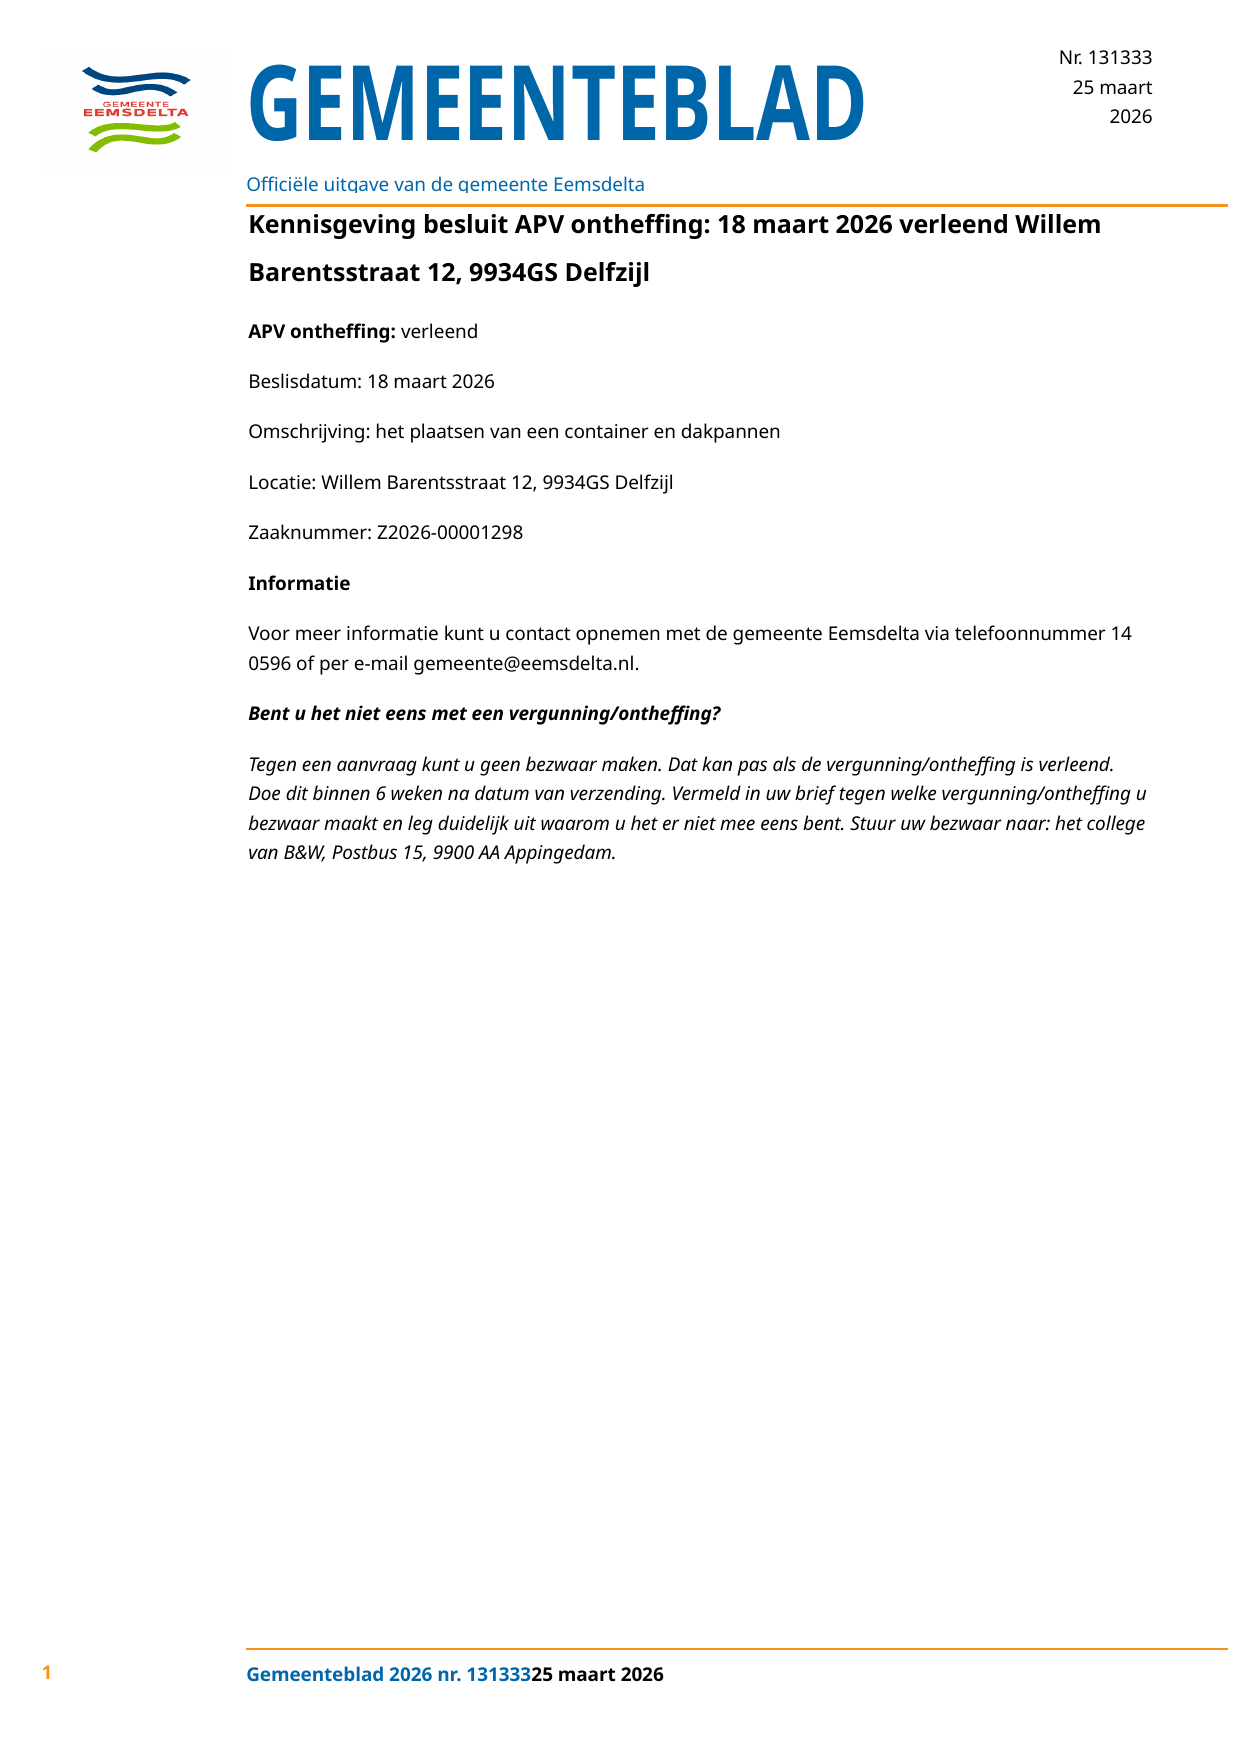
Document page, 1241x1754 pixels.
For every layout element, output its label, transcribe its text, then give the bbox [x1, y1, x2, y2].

text Zaaknummer: Z2026-00001298 [248, 519, 1152, 545]
text Bent u het niet eens met een vergunning/ontheffing? [248, 700, 1152, 726]
text Informatie [248, 570, 1152, 596]
text APV ontheffing: verleend [248, 318, 1152, 344]
text Voor meer informatie kunt u contact opnemen met de gemeente Eemsdelta via telefoonnummer 14 0596 of per e-mail gemeente@eemsdelta.nl. [248, 620, 1152, 676]
text Locatie: Willem Barentsstraat 12, 9934GS Delfzijl [248, 469, 1152, 495]
text Tegen een aanvraag kunt u geen bezwaar maken. Dat kan pas als de vergunning/ontheffing is verleend. Doe dit binnen 6 weken na datum van verzending. Vermeld in uw brief tegen welke vergunning/ontheffing u bezwaar maakt en leg duidelijk uit waarom u het er niet mee eens bent. Stuur uw bezwaar naar: het college van B&W, Postbus 15, 9900 AA Appingedam. [248, 751, 1152, 865]
text Omschrijving: het plaatsen van een container en dakpannen [248, 419, 1152, 444]
text Kennisgeving besluit APV ontheffing: 18 maart 2026 verleend Willem Barentsstraat 12, 9934GS Delfzijl [248, 207, 1152, 288]
text Beslisdatum: 18 maart 2026 [248, 368, 1152, 394]
picture [41, 47, 231, 172]
